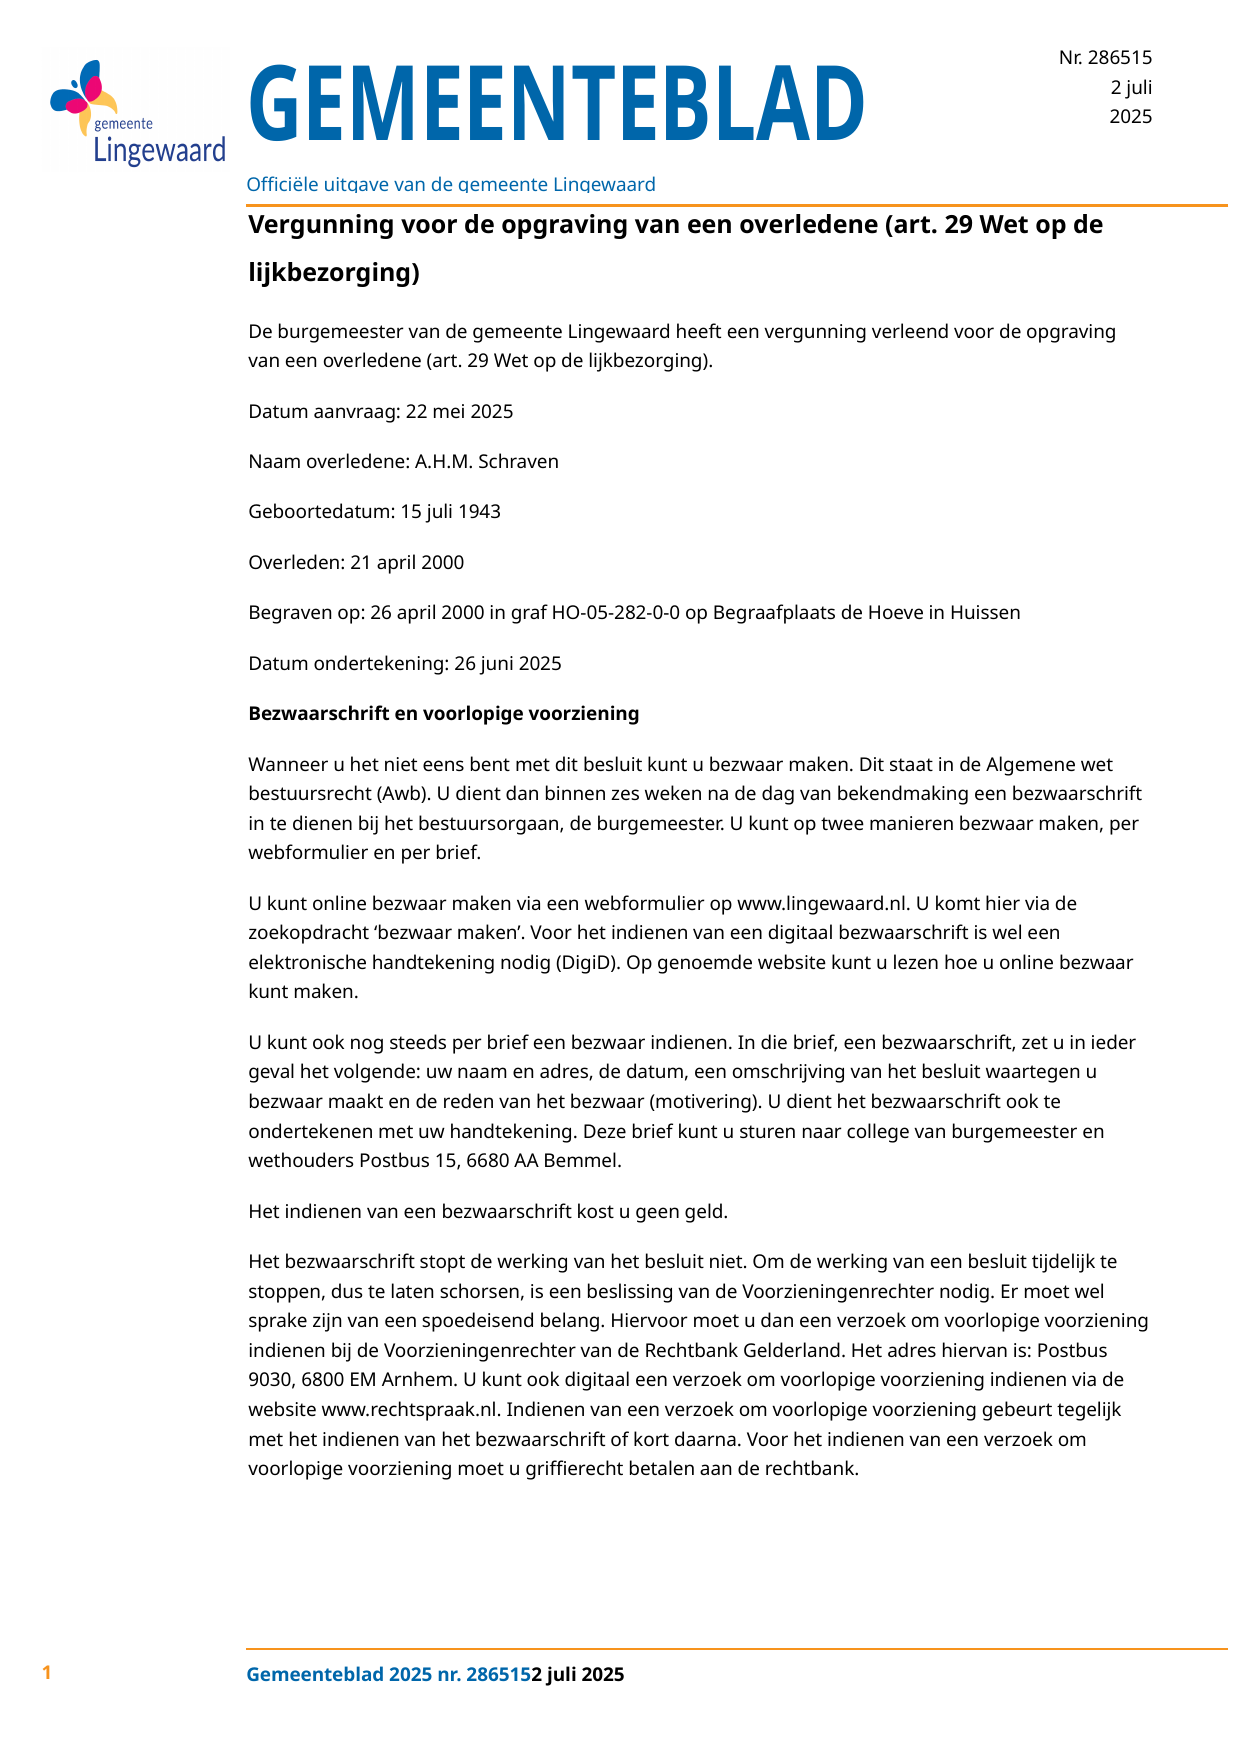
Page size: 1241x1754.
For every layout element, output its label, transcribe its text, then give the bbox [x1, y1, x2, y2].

text Vergunning voor de opgraving van een overledene (art. 29 Wet op de lijkbezorging) [248, 207, 1152, 288]
text Het indienen van een bezwaarschrift kost u geen geld. [248, 1198, 1152, 1224]
text Het bezwaarschrift stopt de werking van het besluit niet. Om de werking van een besluit tijdelijk te stoppen, dus te laten schorsen, is een beslissing van de Voorzieningenrechter nodig. Er moet wel sprake zijn van een spoedeisend belang. Hiervoor moet u dan een verzoek om voorlopige voorziening indienen bij de Voorzieningenrechter van de Rechtbank Gelderland. Het adres hiervan is: Postbus 9030, 6800 EM Arnhem. U kunt ook digitaal een verzoek om voorlopige voorziening indienen via de website www.rechtspraak.nl. Indienen van een verzoek om voorlopige voorziening gebeurt tegelijk met het indienen van het bezwaarschrift of kort daarna. Voor het indienen van een verzoek om voorlopige voorziening moet u griffierecht betalen aan de rechtbank. [248, 1248, 1152, 1481]
text Geboortedatum: 15 juli 1943 [248, 499, 1152, 524]
text U kunt online bezwaar maken via een webformulier op www.lingewaard.nl. U komt hier via de zoekopdracht ‘bezwaar maken’. Voor het indienen van een digitaal bezwaarschrift is wel een elektronische handtekening nodig (DigiD). Op genoemde website kunt u lezen hoe u online bezwaar kunt maken. [248, 890, 1152, 1004]
picture [41, 47, 231, 172]
text De burgemeester van de gemeente Lingewaard heeft een vergunning verleend voor de opgraving van een overledene (art. 29 Wet op de lijkbezorging). [248, 318, 1152, 373]
text U kunt ook nog steeds per brief een bezwaar indienen. In die brief, een bezwaarschrift, zet u in ieder geval het volgende: uw naam en adres, de datum, een omschrijving van het besluit waartegen u bezwaar maakt en de reden van het bezwaar (motivering). U dient het bezwaarschrift ook te ondertekenen met uw handtekening. Deze brief kunt u sturen naar college van burgemeester en wethouders Postbus 15, 6680 AA Bemmel. [248, 1029, 1152, 1173]
text Begraven op: 26 april 2000 in graf HO-05-282-0-0 op Begraafplaats de Hoeve in Huissen [248, 599, 1152, 625]
text Overleden: 21 april 2000 [248, 549, 1152, 575]
text Bezwaarschrift en voorlopige voorziening [248, 700, 1152, 726]
text Wanneer u het niet eens bent met dit besluit kunt u bezwaar maken. Dit staat in de Algemene wet bestuursrecht (Awb). U dient dan binnen zes weken na de dag van bekendmaking een bezwaarschrift in te dienen bij het bestuursorgaan, de burgemeester. U kunt op twee manieren bezwaar maken, per webformulier en per brief. [248, 751, 1152, 865]
text Naam overledene: A.H.M. Schraven [248, 448, 1152, 474]
text Datum aanvraag: 22 mei 2025 [248, 398, 1152, 424]
text Datum ondertekening: 26 juni 2025 [248, 650, 1152, 676]
